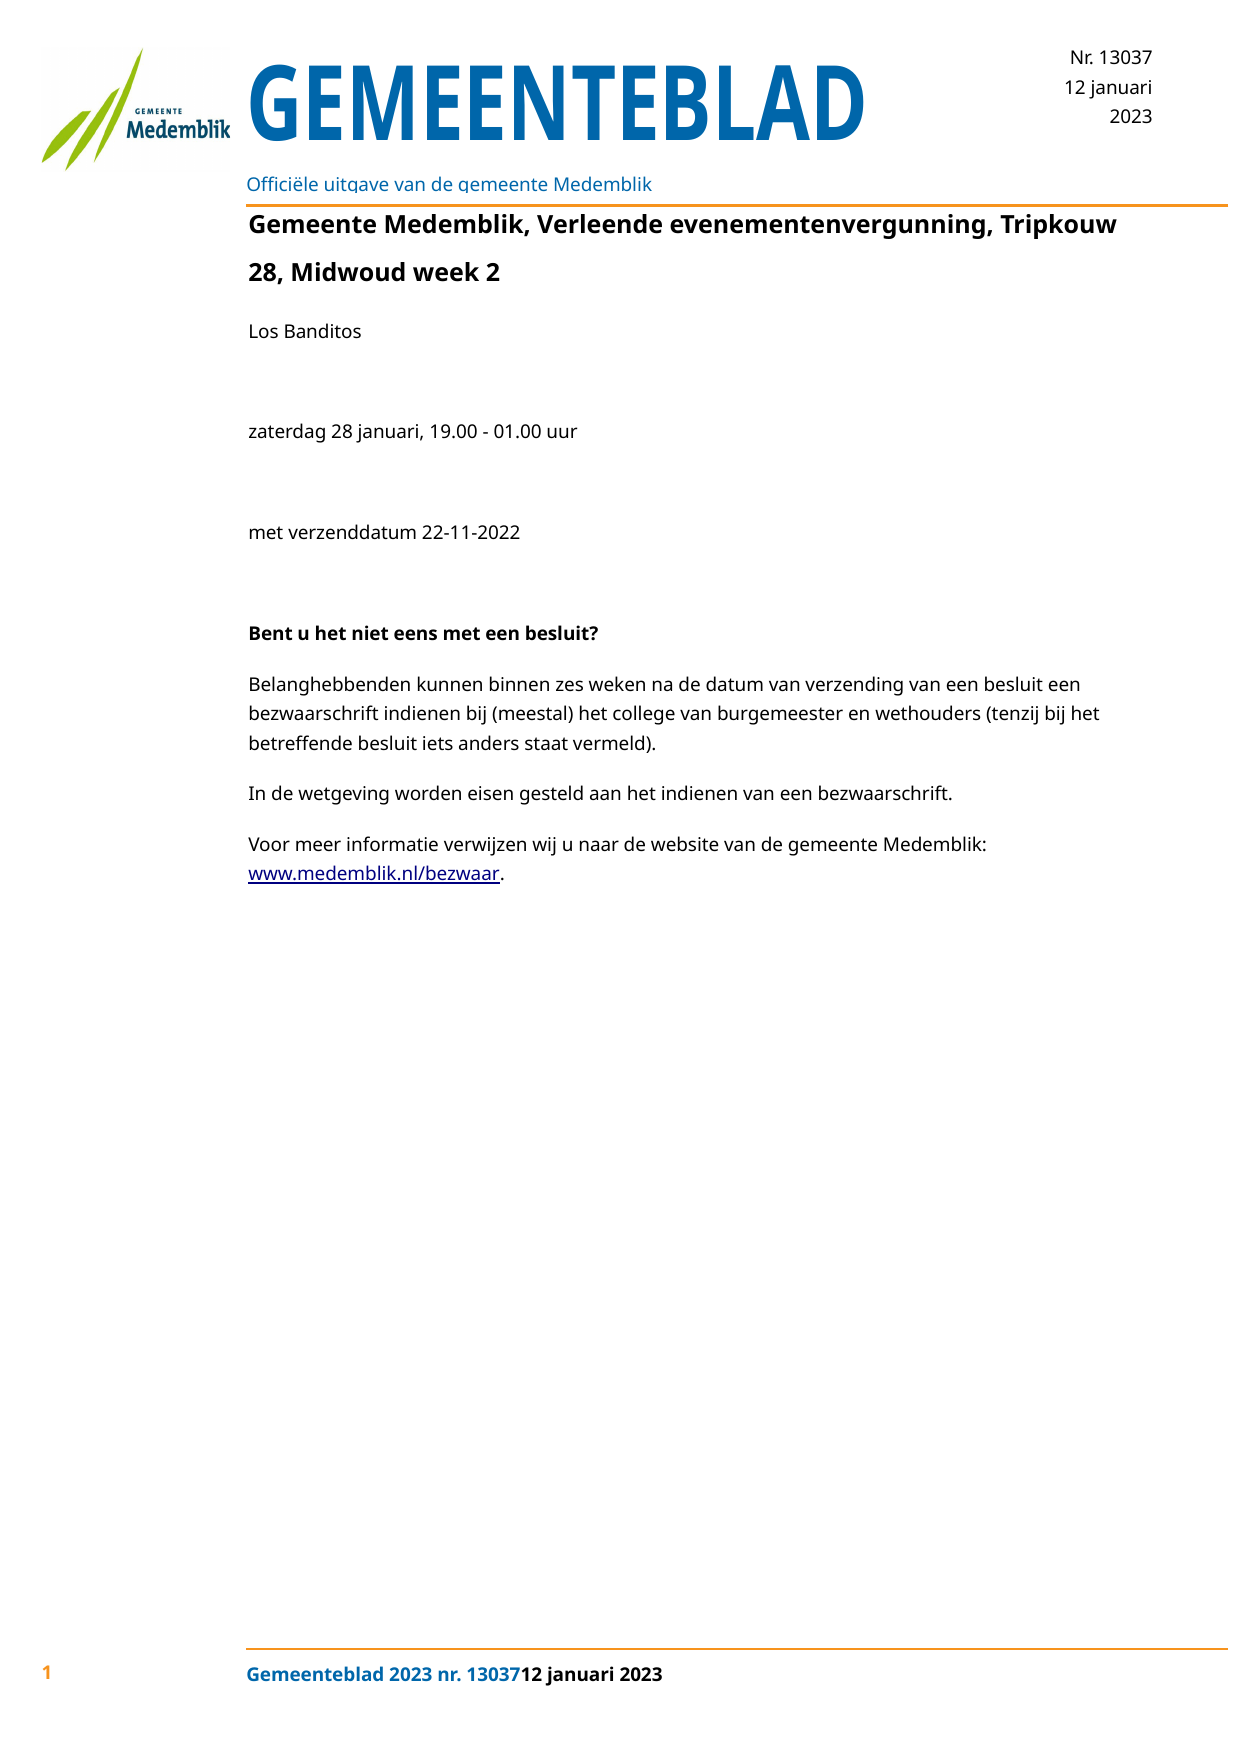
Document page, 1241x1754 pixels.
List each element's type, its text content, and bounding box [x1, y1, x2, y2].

text Los Banditos [248, 318, 1152, 344]
text Belanghebbenden kunnen binnen zes weken na de datum van verzending van een besluit een bezwaarschrift indienen bij (meestal) het college van burgemeester en wethouders (tenzij bij het betreffende besluit iets anders staat vermeld). [248, 671, 1152, 756]
text met verzenddatum 22-11-2022 [248, 519, 1152, 545]
picture [41, 47, 231, 172]
text Voor meer informatie verwijzen wij u naar de website van de gemeente Medemblik: www.medemblik.nl/bezwaar. [248, 831, 1152, 886]
text Gemeente Medemblik, Verleende evenementenvergunning, Tripkouw 28, Midwoud week 2 [248, 207, 1152, 288]
text In de wetgeving worden eisen gesteld aan het indienen van een bezwaarschrift. [248, 780, 1152, 806]
text zaterdag 28 januari, 19.00 - 01.00 uur [248, 419, 1152, 444]
text Bent u het niet eens met een besluit? [248, 620, 1152, 646]
